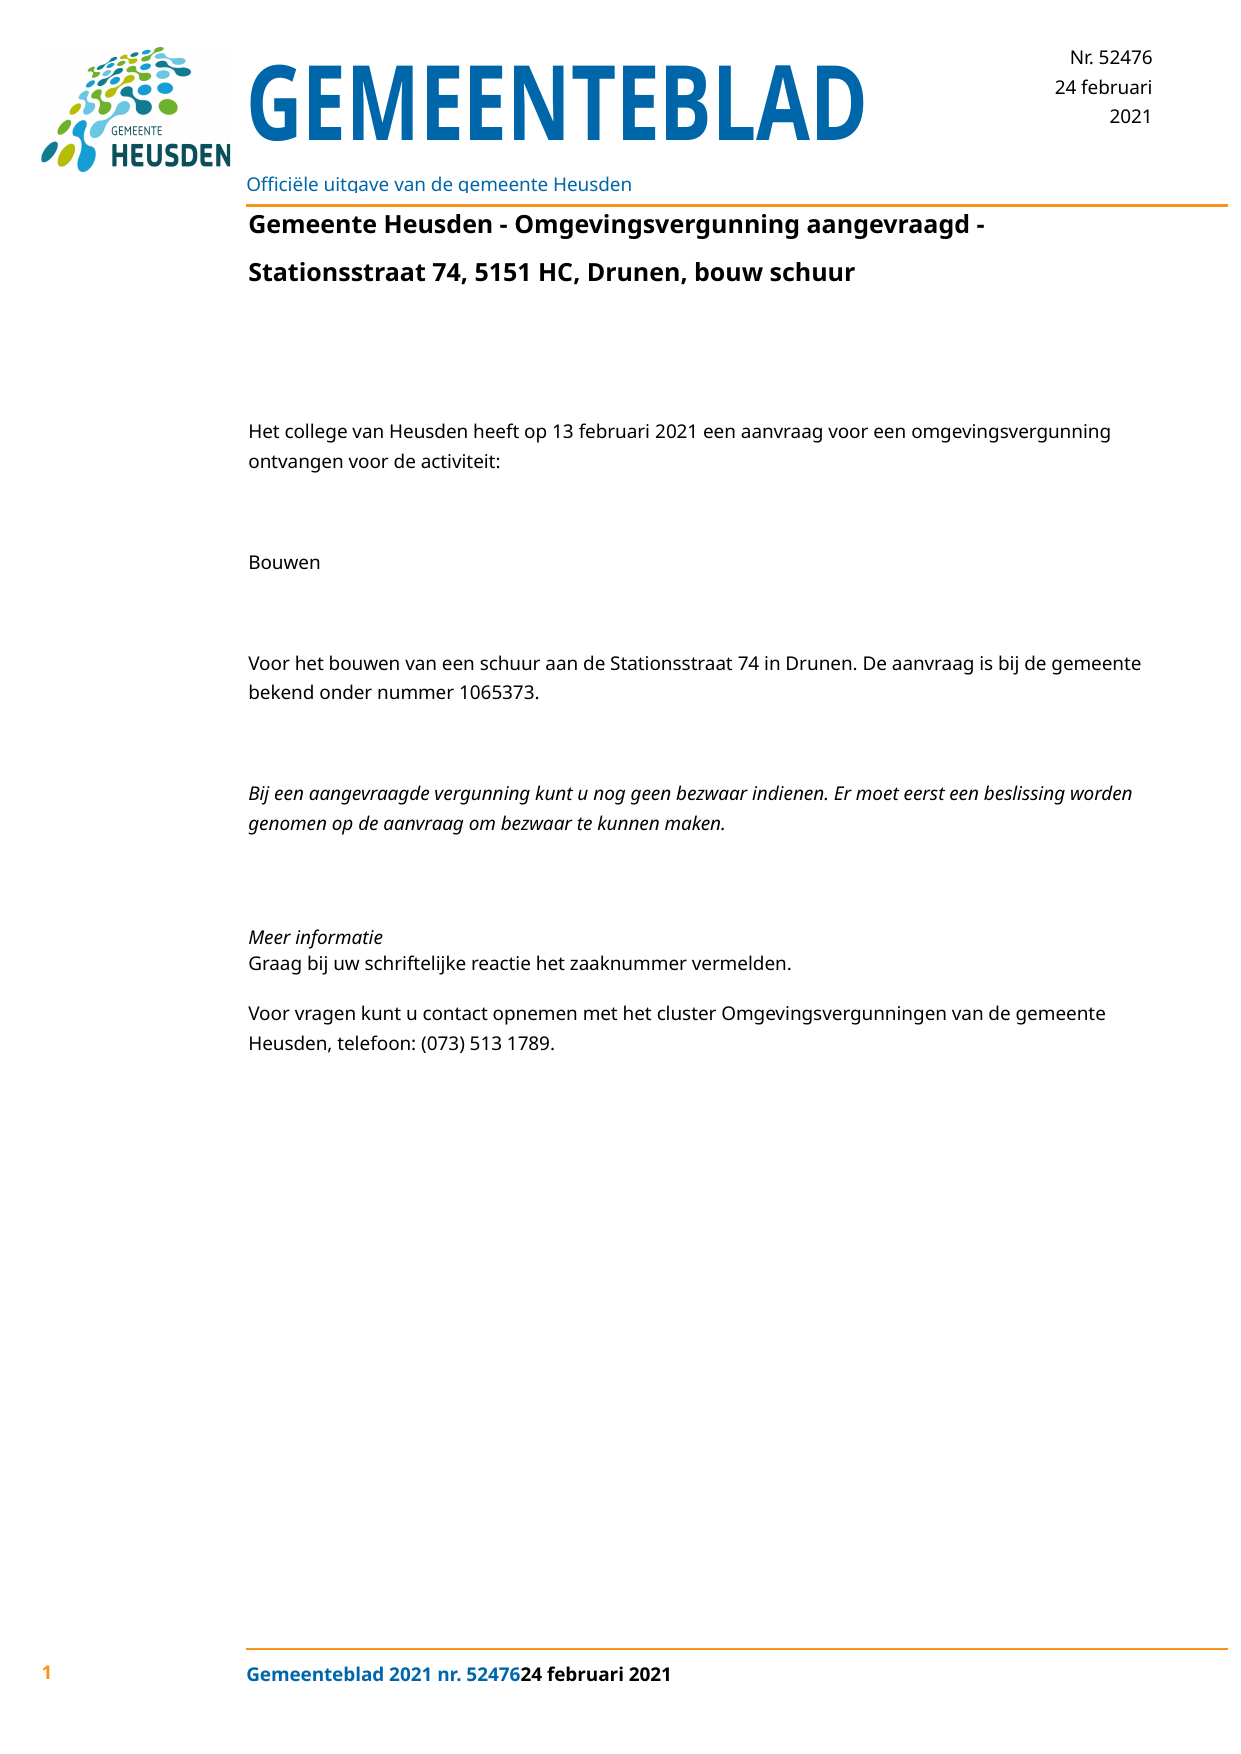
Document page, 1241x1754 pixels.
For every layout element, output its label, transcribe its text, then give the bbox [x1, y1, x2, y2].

text Meer informatie [248, 924, 1152, 950]
text Gemeente Heusden - Omgevingsvergunning aangevraagd - Stationsstraat 74, 5151 HC, Drunen, bouw schuur [248, 207, 1152, 288]
text Bij een aangevraagde vergunning kunt u nog geen bezwaar indienen. Er moet eerst een beslissing worden genomen op de aanvraag om bezwaar te kunnen maken. [248, 780, 1152, 836]
text Voor vragen kunt u contact opnemen met het cluster Omgevingsvergunningen van de gemeente Heusden, telefoon: (073) 513 1789. [248, 1001, 1152, 1056]
text Bouwen [248, 549, 1152, 575]
text Graag bij uw schriftelijke reactie het zaaknummer vermelden. [248, 950, 1152, 976]
text Het college van Heusden heeft op 13 februari 2021 een aanvraag voor een omgevingsvergunning ontvangen voor de activiteit: [248, 419, 1152, 474]
picture [41, 47, 231, 172]
text Voor het bouwen van een schuur aan de Stationsstraat 74 in Drunen. De aanvraag is bij de gemeente bekend onder nummer 1065373. [248, 650, 1152, 705]
